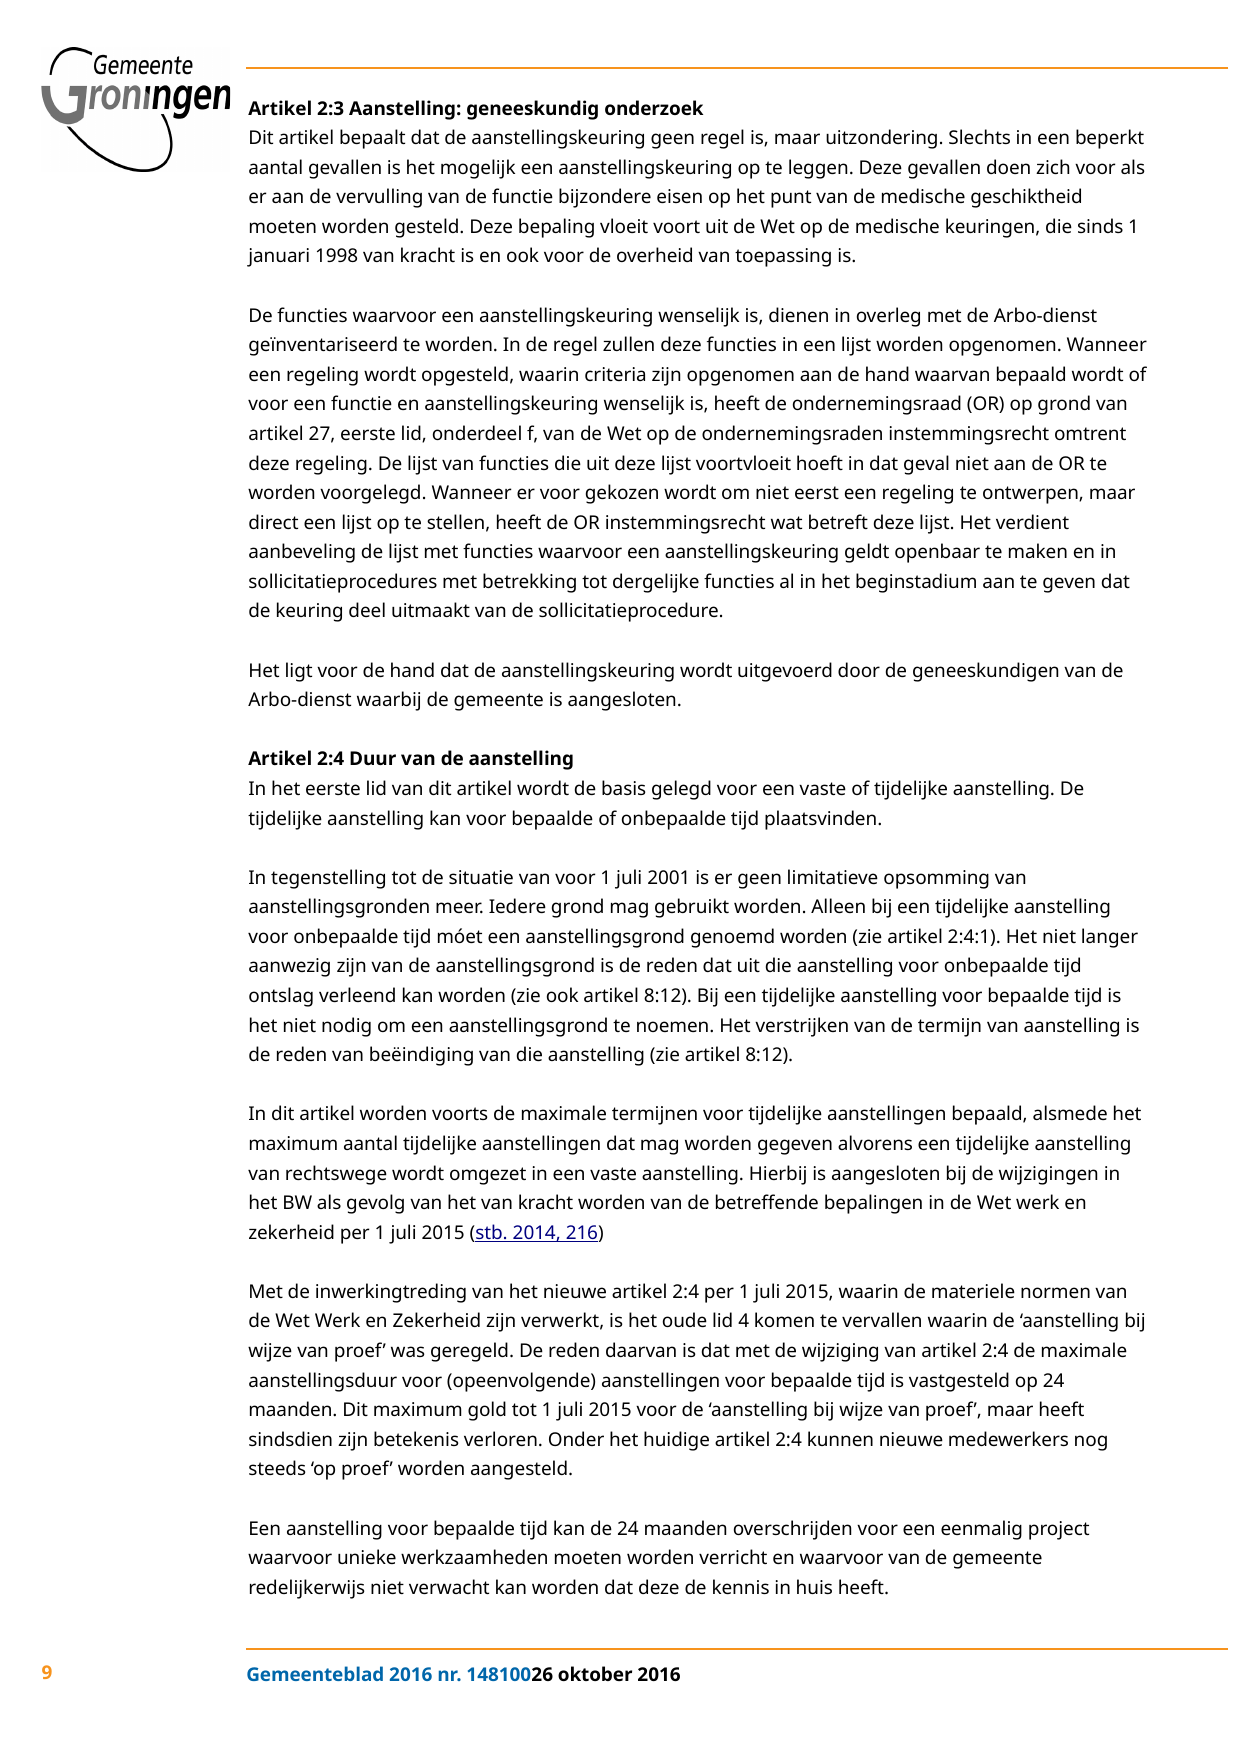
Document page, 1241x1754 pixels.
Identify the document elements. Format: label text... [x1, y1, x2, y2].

text Met de inwerkingtreding van het nieuwe artikel 2:4 per 1 juli 2015, waarin de materiele normen van de Wet Werk en Zekerheid zijn verwerkt, is het oude lid 4 komen te vervallen waarin de ‘aanstelling bij wijze van proef’ was geregeld. De reden daarvan is dat met de wijziging van artikel 2:4 de maximale aanstellingsduur voor (opeenvolgende) aanstellingen voor bepaalde tijd is vastgesteld op 24 maanden. Dit maximum gold tot 1 juli 2015 voor de ‘aanstelling bij wijze van proef’, maar heeft sindsdien zijn betekenis verloren. Onder het huidige artikel 2:4 kunnen nieuwe medewerkers nog steeds ‘op proef’ worden aangesteld. [248, 1278, 1152, 1481]
text In dit artikel worden voorts de maximale termijnen voor tijdelijke aanstellingen bepaald, alsmede het maximum aantal tijdelijke aanstellingen dat mag worden gegeven alvorens een tijdelijke aanstelling van rechtswege wordt omgezet in een vaste aanstelling. Hierbij is aangesloten bij de wijzigingen in het BW als gevolg van het van kracht worden van de betreffende bepalingen in de Wet werk en zekerheid per 1 juli 2015 (stb. 2014, 216) [248, 1101, 1152, 1245]
text Artikel 2:3 Aanstelling: geneeskundig onderzoek [248, 95, 1152, 121]
text Dit artikel bepaalt dat de aanstellingskeuring geen regel is, maar uitzondering. Slechts in een beperkt aantal gevallen is het mogelijk een aanstellingskeuring op te leggen. Deze gevallen doen zich voor als er aan de vervulling van de functie bijzondere eisen op het punt van de medische geschiktheid moeten worden gesteld. Deze bepaling vloeit voort uit de Wet op de medische keuringen, die sinds 1 januari 1998 van kracht is en ook voor de overheid van toepassing is. [248, 124, 1152, 268]
text Het ligt voor de hand dat de aanstellingskeuring wordt uitgevoerd door de geneeskundigen van de Arbo-dienst waarbij de gemeente is aangesloten. [248, 657, 1152, 712]
picture [41, 47, 231, 172]
text Een aanstelling voor bepaalde tijd kan de 24 maanden overschrijden voor een eenmalig project waarvoor unieke werkzaamheden moeten worden verricht en waarvoor van de gemeente redelijkerwijs niet verwacht kan worden dat deze de kennis in huis heeft. [248, 1515, 1152, 1600]
text De functies waarvoor een aanstellingskeuring wenselijk is, dienen in overleg met de Arbo-dienst geïnventariseerd te worden. In de regel zullen deze functies in een lijst worden opgenomen. Wanneer een regeling wordt opgesteld, waarin criteria zijn opgenomen aan de hand waarvan bepaald wordt of voor een functie en aanstellingskeuring wenselijk is, heeft de ondernemingsraad (OR) op grond van artikel 27, eerste lid, onderdeel f, van de Wet op de ondernemingsraden instemmingsrecht omtrent deze regeling. De lijst van functies die uit deze lijst voortvloeit hoeft in dat geval niet aan de OR te worden voorgelegd. Wanneer er voor gekozen wordt om niet eerst een regeling te ontwerpen, maar direct een lijst op te stellen, heeft de OR instemmingsrecht wat betreft deze lijst. Het verdient aanbeveling de lijst met functies waarvoor een aanstellingskeuring geldt openbaar te maken en in sollicitatieprocedures met betrekking tot dergelijke functies al in het beginstadium aan te geven dat de keuring deel uitmaakt van de sollicitatieprocedure. [248, 302, 1152, 623]
text In tegenstelling tot de situatie van voor 1 juli 2001 is er geen limitatieve opsomming van aanstellingsgronden meer. Iedere grond mag gebruikt worden. Alleen bij een tijdelijke aanstelling voor onbepaalde tijd móet een aanstellingsgrond genoemd worden (zie artikel 2:4:1). Het niet langer aanwezig zijn van de aanstellingsgrond is de reden dat uit die aanstelling voor onbepaalde tijd ontslag verleend kan worden (zie ook artikel 8:12). Bij een tijdelijke aanstelling voor bepaalde tijd is het niet nodig om een aanstellingsgrond te noemen. Het verstrijken van de termijn van aanstelling is de reden van beëindiging van die aanstelling (zie artikel 8:12). [248, 864, 1152, 1067]
text In het eerste lid van dit artikel wordt de basis gelegd voor een vaste of tijdelijke aanstelling. De tijdelijke aanstelling kan voor bepaalde of onbepaalde tijd plaatsvinden. [248, 775, 1152, 831]
text Artikel 2:4 Duur van de aanstelling [248, 746, 1152, 771]
